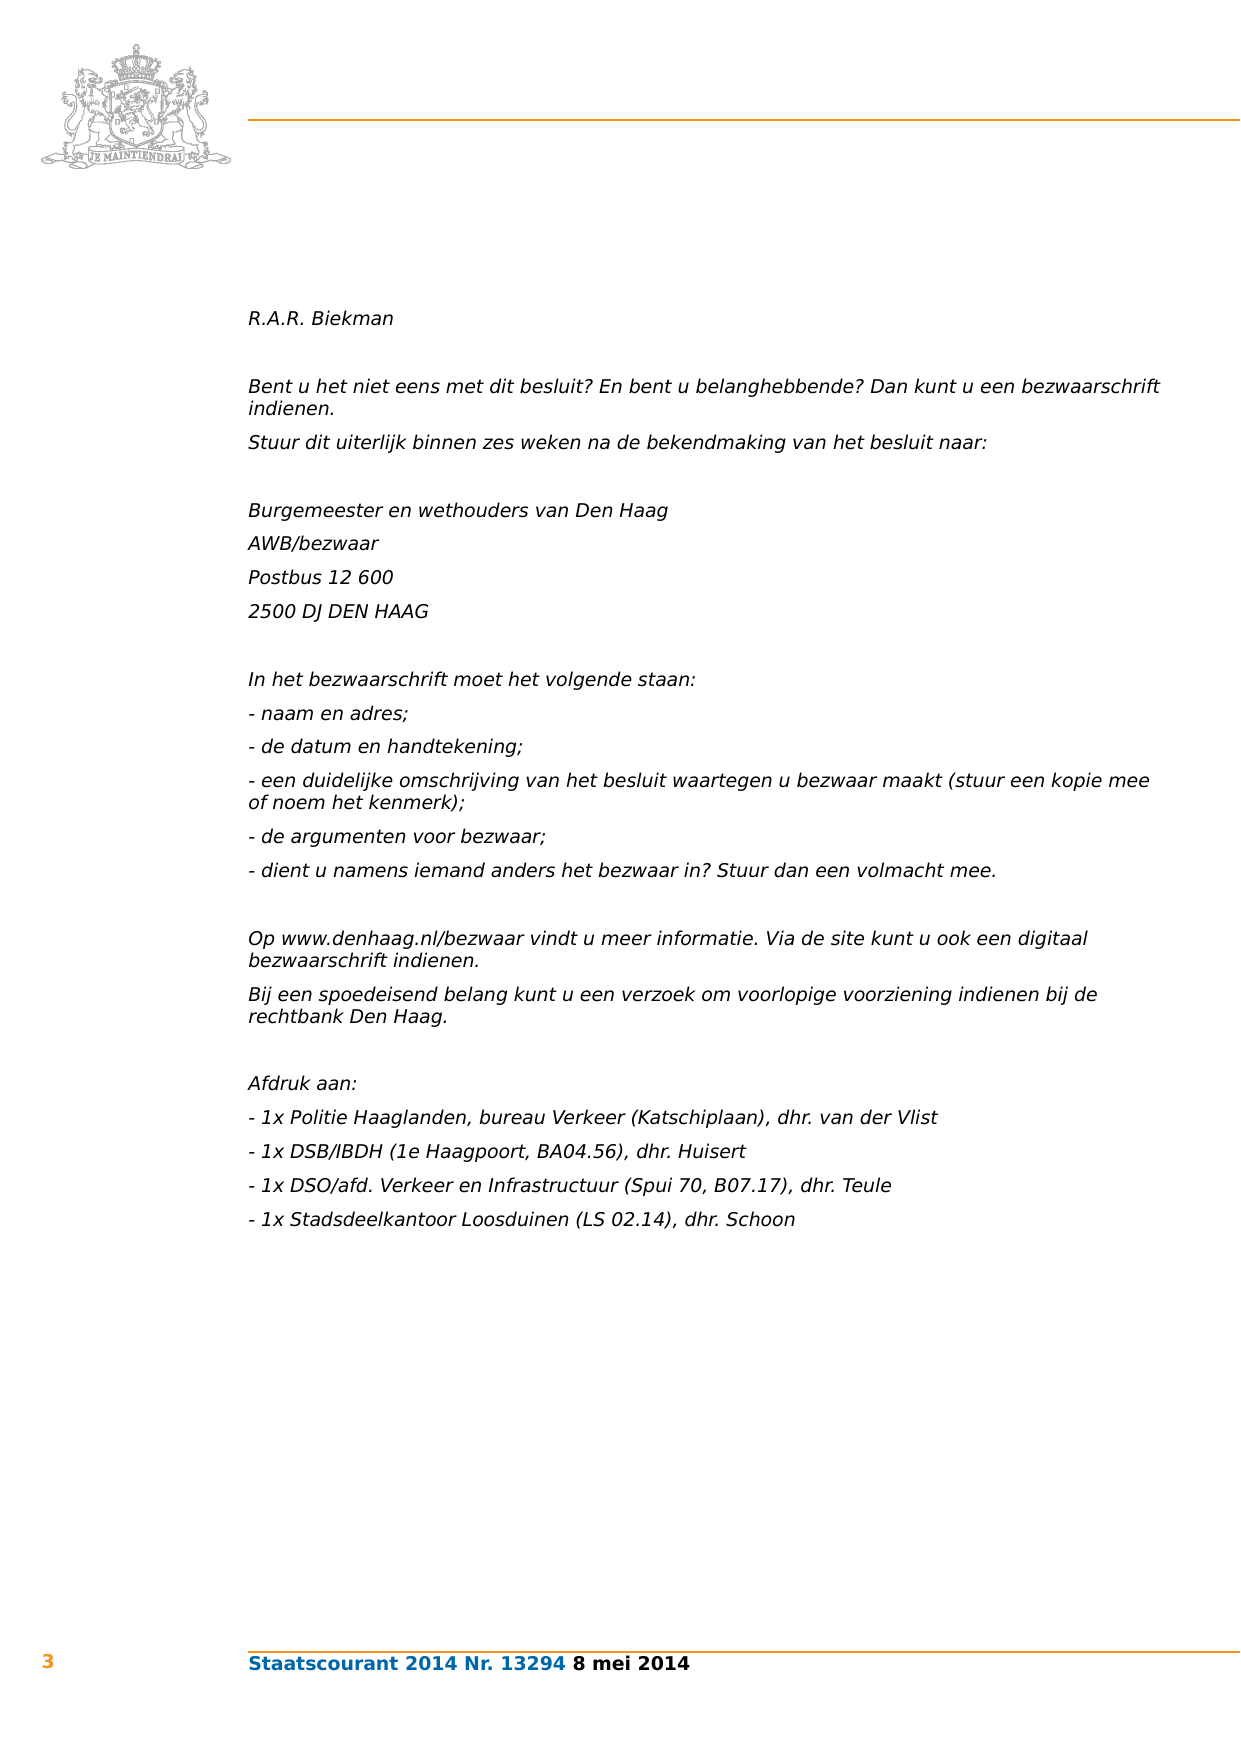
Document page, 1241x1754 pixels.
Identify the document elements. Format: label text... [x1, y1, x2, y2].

text Postbus 12 600 [248, 567, 1163, 589]
picture [41, 44, 231, 169]
text - naam en adres; [248, 703, 1163, 724]
text Op www.denhaag.nl/bezwaar vindt u meer informatie. Via de site kunt u ook een digitaal bezwaarschrift indienen. [248, 928, 1163, 972]
text - dient u namens iemand anders het bezwaar in? Stuur dan een volmacht mee. [248, 860, 1163, 882]
text - 1x DSB/IBDH (1e Haagpoort, BA04.56), dhr. Huisert [248, 1141, 1163, 1163]
text - 1x Stadsdeelkantoor Loosduinen (LS 02.14), dhr. Schoon [248, 1209, 1163, 1231]
text R.A.R. Biekman [248, 308, 1163, 330]
text - 1x DSO/afd. Verkeer en Infrastructuur (Spui 70, B07.17), dhr. Teule [248, 1175, 1163, 1197]
text - de argumenten voor bezwaar; [248, 826, 1163, 848]
text Stuur dit uiterlijk binnen zes weken na de bekendmaking van het besluit naar: [248, 432, 1163, 454]
text In het bezwaarschrift moet het volgende staan: [248, 669, 1163, 691]
text - een duidelijke omschrijving van het besluit waartegen u bezwaar maakt (stuur een kopie mee of noem het kenmerk); [248, 770, 1163, 814]
text 2500 DJ DEN HAAG [248, 601, 1163, 623]
text Bent u het niet eens met dit besluit? En bent u belanghebbende? Dan kunt u een bezwaarschrift indienen. [248, 376, 1163, 420]
text - 1x Politie Haaglanden, bureau Verkeer (Katschiplaan), dhr. van der Vlist [248, 1107, 1163, 1129]
text - de datum en handtekening; [248, 736, 1163, 758]
text Bij een spoedeisend belang kunt u een verzoek om voorlopige voorziening indienen bij de rechtbank Den Haag. [248, 983, 1163, 1027]
text Burgemeester en wethouders van Den Haag [248, 499, 1163, 521]
text Afdruk aan: [248, 1073, 1163, 1095]
text AWB/bezwaar [248, 533, 1163, 555]
